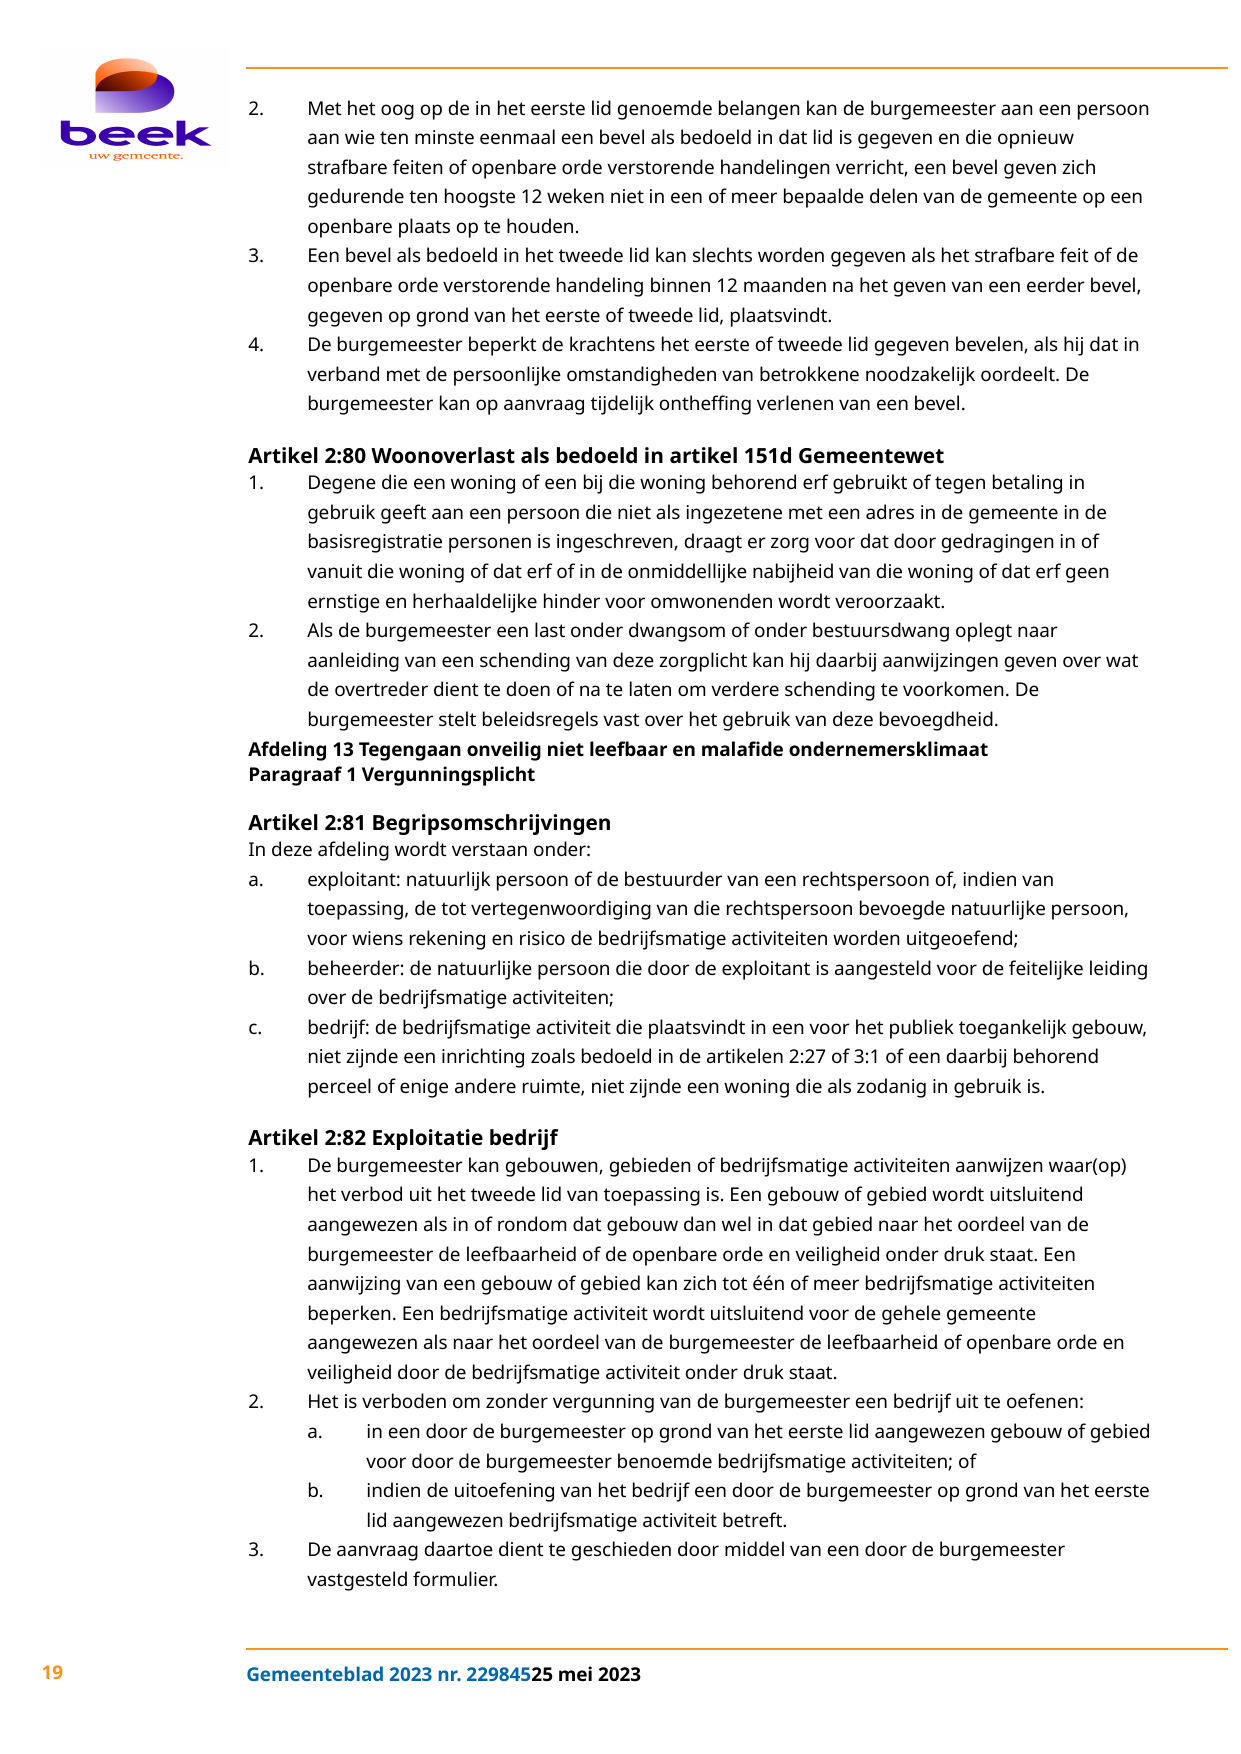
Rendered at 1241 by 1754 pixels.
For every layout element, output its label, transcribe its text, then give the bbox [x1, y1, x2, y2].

list beheerder: de natuurlijke persoon die door de exploitant is aangesteld voor de feitelijke leiding over de bedrijfsmatige activiteiten; [248, 955, 1152, 1010]
list De burgemeester beperkt de krachtens het eerste of tweede lid gegeven bevelen, als hij dat in verband met de persoonlijke omstandigheden van betrokkene noodzakelijk oordeelt. De burgemeester kan op aanvraag tijdelijk ontheffing verlenen van een bevel. [248, 331, 1152, 416]
picture [41, 47, 231, 172]
list bedrijf: de bedrijfsmatige activiteit die plaatsvindt in een voor het publiek toegankelijk gebouw, niet zijnde een inrichting zoals bedoeld in de artikelen 2:27 of 3:1 of een daarbij behorend perceel of enige andere ruimte, niet zijnde een woning die als zodanig in gebruik is. [248, 1014, 1152, 1099]
text Artikel 2:80 Woonoverlast als bedoeld in artikel 151d Gemeentewet [248, 441, 1152, 469]
list De aanvraag daartoe dient te geschieden door middel van een door de burgemeester vastgesteld formulier. [248, 1537, 1152, 1592]
text Artikel 2:81 Begripsomschrijvingen [248, 808, 1152, 836]
list in een door de burgemeester op grond van het eerste lid aangewezen gebouw of gebied voor door de burgemeester benoemde bedrijfsmatige activiteiten; of [307, 1418, 1152, 1473]
text Paragraaf 1 Vergunningsplicht [248, 761, 1152, 787]
list Met het oog op de in het eerste lid genoemde belangen kan de burgemeester aan een persoon aan wie ten minste eenmaal een bevel als bedoeld in dat lid is gegeven en die opnieuw strafbare feiten of openbare orde verstorende handelingen verricht, een bevel geven zich gedurende ten hoogste 12 weken niet in een of meer bepaalde delen van de gemeente op een openbare plaats op te houden. [248, 95, 1152, 239]
text In deze afdeling wordt verstaan onder: [248, 836, 1152, 862]
list exploitant: natuurlijk persoon of de bestuurder van een rechtspersoon of, indien van toepassing, de tot vertegenwoordiging van die rechtspersoon bevoegde natuurlijke persoon, voor wiens rekening en risico de bedrijfsmatige activiteiten worden uitgeoefend; [248, 866, 1152, 951]
list Een bevel als bedoeld in het tweede lid kan slechts worden gegeven als het strafbare feit of de openbare orde verstorende handeling binnen 12 maanden na het geven van een eerder bevel, gegeven op grond van het eerste of tweede lid, plaatsvindt. [248, 243, 1152, 328]
list Degene die een woning of een bij die woning behorend erf gebruikt of tegen betaling in gebruik geeft aan een persoon die niet als ingezetene met een adres in de gemeente in de basisregistratie personen is ingeschreven, draagt er zorg voor dat door gedragingen in of vanuit die woning of dat erf of in de onmiddellijke nabijheid van die woning of dat erf geen ernstige en herhaaldelijke hinder voor omwonenden wordt veroorzaakt. [248, 469, 1152, 613]
text Artikel 2:82 Exploitatie bedrijf [248, 1123, 1152, 1152]
list Als de burgemeester een last onder dwangsom of onder bestuursdwang oplegt naar aanleiding van een schending van deze zorgplicht kan hij daarbij aanwijzingen geven over wat de overtreder dient te doen of na te laten om verdere schending te voorkomen. De burgemeester stelt beleidsregels vast over het gebruik van deze bevoegdheid. [248, 617, 1152, 732]
text Afdeling 13 Tegengaan onveilig niet leefbaar en malafide ondernemersklimaat [248, 736, 1152, 761]
list De burgemeester kan gebouwen, gebieden of bedrijfsmatige activiteiten aanwijzen waar(op) het verbod uit het tweede lid van toepassing is. Een gebouw of gebied wordt uitsluitend aangewezen als in of rondom dat gebouw dan wel in dat gebied naar het oordeel van de burgemeester de leefbaarheid of de openbare orde en veiligheid onder druk staat. Een aanwijzing van een gebouw of gebied kan zich tot één of meer bedrijfsmatige activiteiten beperken. Een bedrijfsmatige activiteit wordt uitsluitend voor de gehele gemeente aangewezen als naar het oordeel van de burgemeester de leefbaarheid of openbare orde en veiligheid door de bedrijfsmatige activiteit onder druk staat. [248, 1152, 1152, 1385]
list Het is verboden om zonder vergunning van de burgemeester een bedrijf uit te oefenen: [248, 1389, 1152, 1414]
list indien de uitoefening van het bedrijf een door de burgemeester op grond van het eerste lid aangewezen bedrijfsmatige activiteit betreft. [307, 1477, 1152, 1533]
